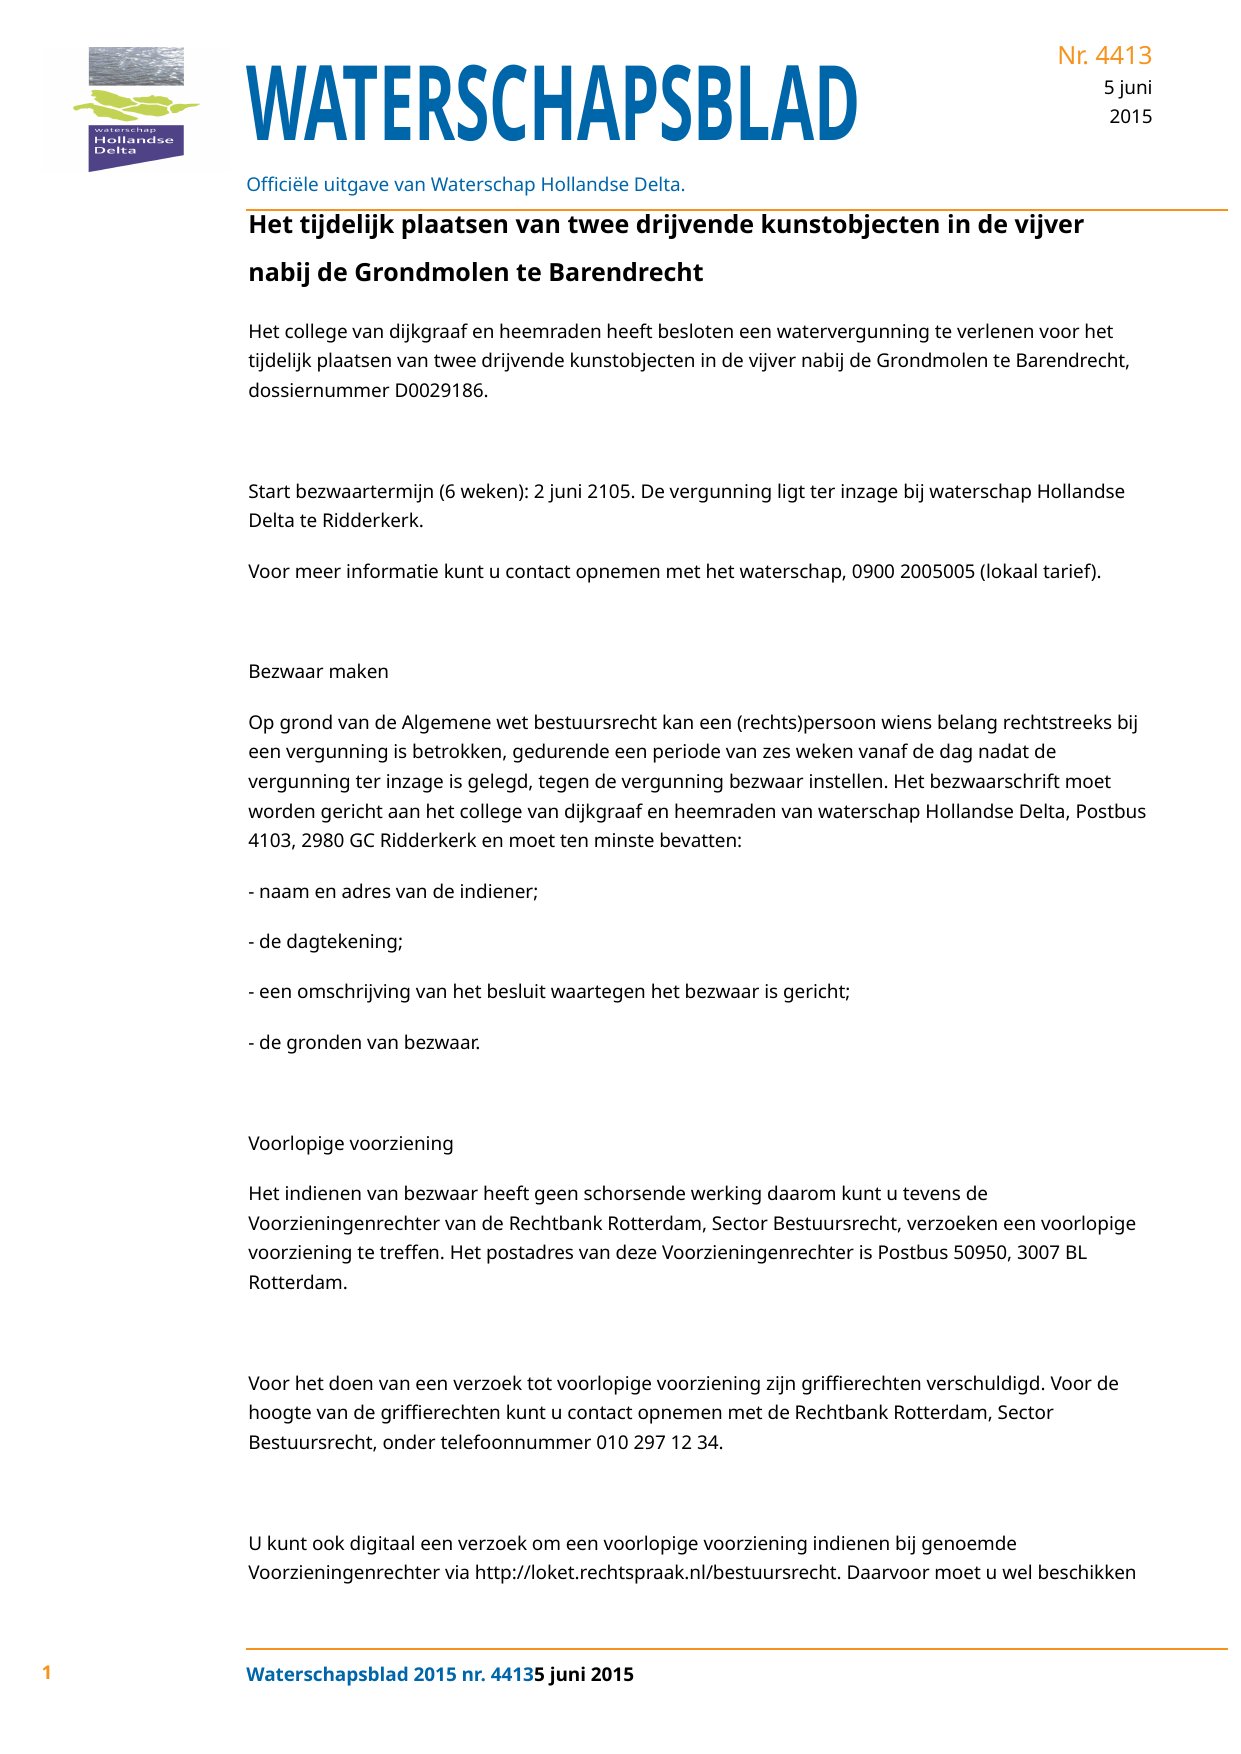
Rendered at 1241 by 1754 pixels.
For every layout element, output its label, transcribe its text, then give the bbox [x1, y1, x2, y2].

text - naam en adres van de indiener; [248, 878, 1152, 904]
text Het indienen van bezwaar heeft geen schorsende werking daarom kunt u tevens de Voorzieningenrechter van de Rechtbank Rotterdam, Sector Bestuursrecht, verzoeken een voorlopige voorziening te treffen. Het postadres van deze Voorzieningenrechter is Postbus 50950, 3007 BL Rotterdam. [248, 1180, 1152, 1295]
text - de dagtekening; [248, 928, 1152, 954]
text - een omschrijving van het besluit waartegen het bezwaar is gericht; [248, 979, 1152, 1004]
text Bezwaar maken [248, 659, 1152, 684]
text - de gronden van bezwaar. [248, 1029, 1152, 1055]
text Voorlopige voorziening [248, 1130, 1152, 1156]
text U kunt ook digitaal een verzoek om een voorlopige voorziening indienen bij genoemde Voorzieningenrechter via http://loket.rechtspraak.nl/bestuursrecht. Daarvoor moet u wel beschikken [248, 1530, 1152, 1585]
text Op grond van de Algemene wet bestuursrecht kan een (rechts)persoon wiens belang rechtstreeks bij een vergunning is betrokken, gedurende een periode van zes weken vanaf de dag nadat de vergunning ter inzage is gelegd, tegen de vergunning bezwaar instellen. Het bezwaarschrift moet worden gericht aan het college van dijkgraaf en heemraden van waterschap Hollandse Delta, Postbus 4103, 2980 GC Ridderkerk en moet ten minste bevatten: [248, 709, 1152, 853]
picture [41, 47, 231, 172]
text Het college van dijkgraaf en heemraden heeft besloten een watervergunning te verlenen voor het tijdelijk plaatsen van twee drijvende kunstobjecten in de vijver nabij de Grondmolen te Barendrecht, dossiernummer D0029186. [248, 318, 1152, 403]
text Start bezwaartermijn (6 weken): 2 juni 2105. De vergunning ligt ter inzage bij waterschap Hollandse Delta te Ridderkerk. [248, 478, 1152, 533]
text Het tijdelijk plaatsen van twee drijvende kunstobjecten in de vijver nabij de Grondmolen te Barendrecht [248, 211, 1152, 288]
text Voor het doen van een verzoek tot voorlopige voorziening zijn griffierechten verschuldigd. Voor de hoogte van de griffierechten kunt u contact opnemen met de Rechtbank Rotterdam, Sector Bestuursrecht, onder telefoonnummer 010 297 12 34. [248, 1370, 1152, 1455]
text Voor meer informatie kunt u contact opnemen met het waterschap, 0900 2005005 (lokaal tarief). [248, 558, 1152, 584]
